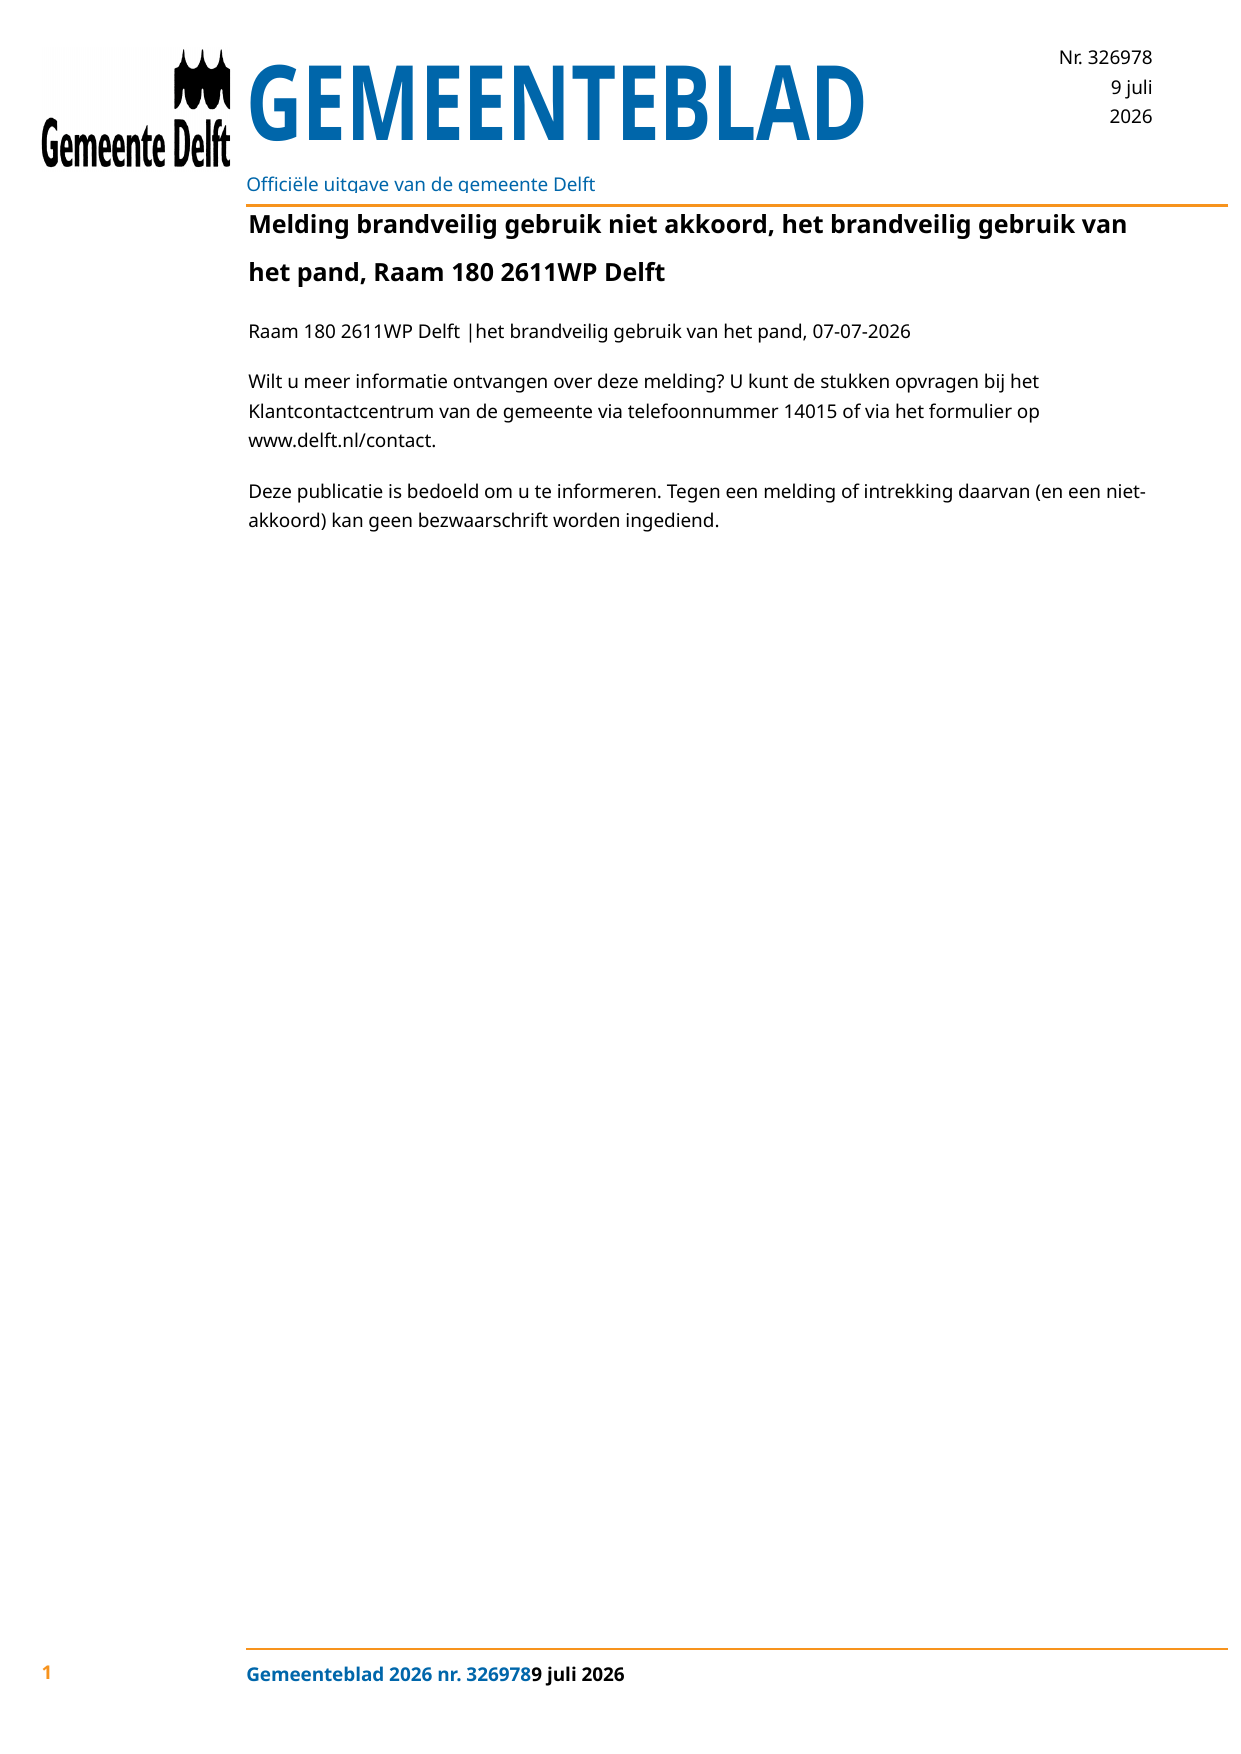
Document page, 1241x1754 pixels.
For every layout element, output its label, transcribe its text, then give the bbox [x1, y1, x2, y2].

picture [41, 47, 231, 172]
text Raam 180 2611WP Delft |het brandveilig gebruik van het pand, 07-07-2026 [248, 318, 1152, 344]
text Wilt u meer informatie ontvangen over deze melding? U kunt de stukken opvragen bij het Klantcontactcentrum van de gemeente via telefoonnummer 14015 of via het formulier op www.delft.nl/contact. [248, 368, 1152, 453]
text Deze publicatie is bedoeld om u te informeren. Tegen een melding of intrekking daarvan (en een niet-akkoord) kan geen bezwaarschrift worden ingediend. [248, 478, 1152, 533]
text Melding brandveilig gebruik niet akkoord, het brandveilig gebruik van het pand, Raam 180 2611WP Delft [248, 207, 1152, 288]
